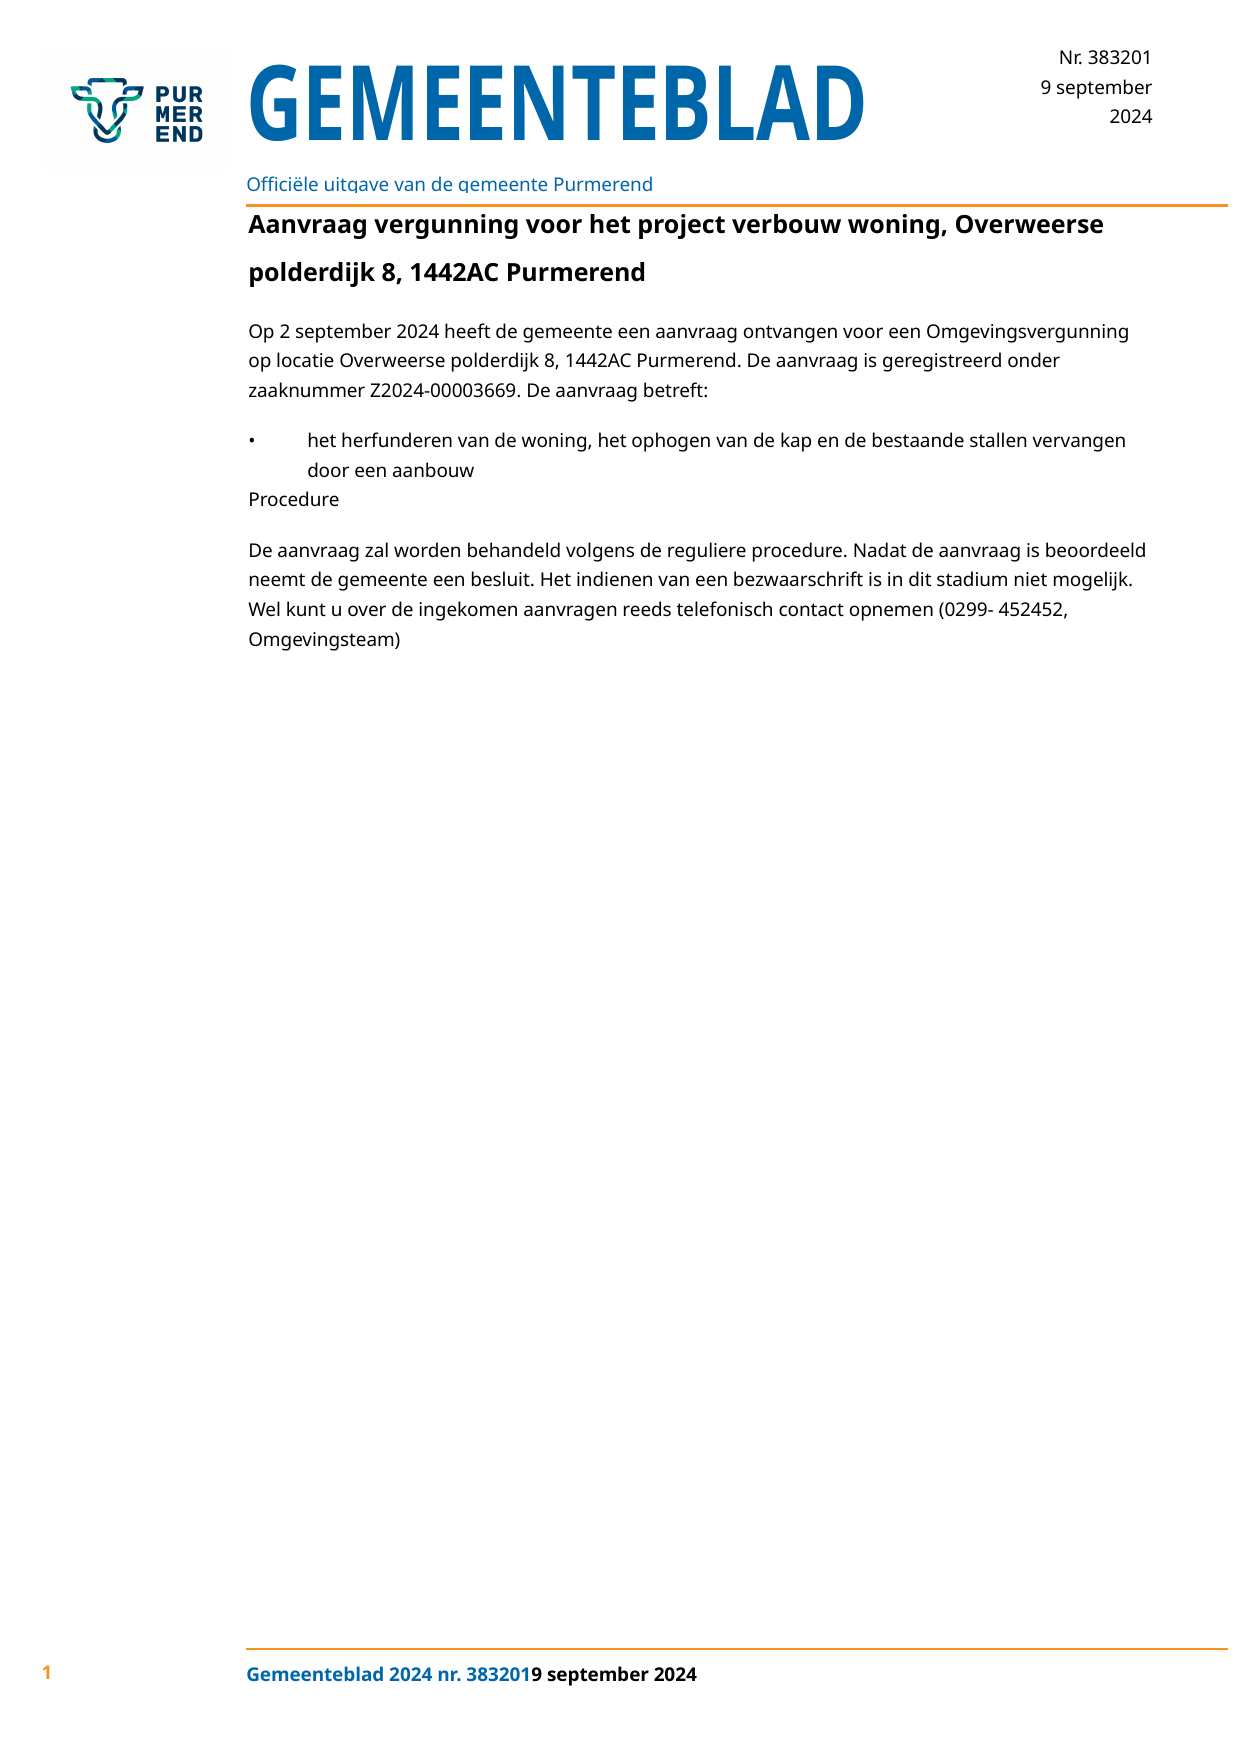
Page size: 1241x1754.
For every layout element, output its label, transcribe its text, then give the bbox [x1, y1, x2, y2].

text Procedure [248, 487, 1152, 512]
text Aanvraag vergunning voor het project verbouw woning, Overweerse polderdijk 8, 1442AC Purmerend [248, 207, 1152, 288]
list het herfunderen van de woning, het ophogen van de kap en de bestaande stallen vervangen door een aanbouw [248, 427, 1152, 483]
picture [41, 47, 231, 172]
text Op 2 september 2024 heeft de gemeente een aanvraag ontvangen voor een Omgevingsvergunning op locatie Overweerse polderdijk 8, 1442AC Purmerend. De aanvraag is geregistreerd onder zaaknummer Z2024-00003669. De aanvraag betreft: [248, 318, 1152, 403]
text De aanvraag zal worden behandeld volgens de reguliere procedure. Nadat de aanvraag is beoordeeld neemt de gemeente een besluit. Het indienen van een bezwaarschrift is in dit stadium niet mogelijk. Wel kunt u over de ingekomen aanvragen reeds telefonisch contact opnemen (0299- 452452, Omgevingsteam) [248, 537, 1152, 652]
